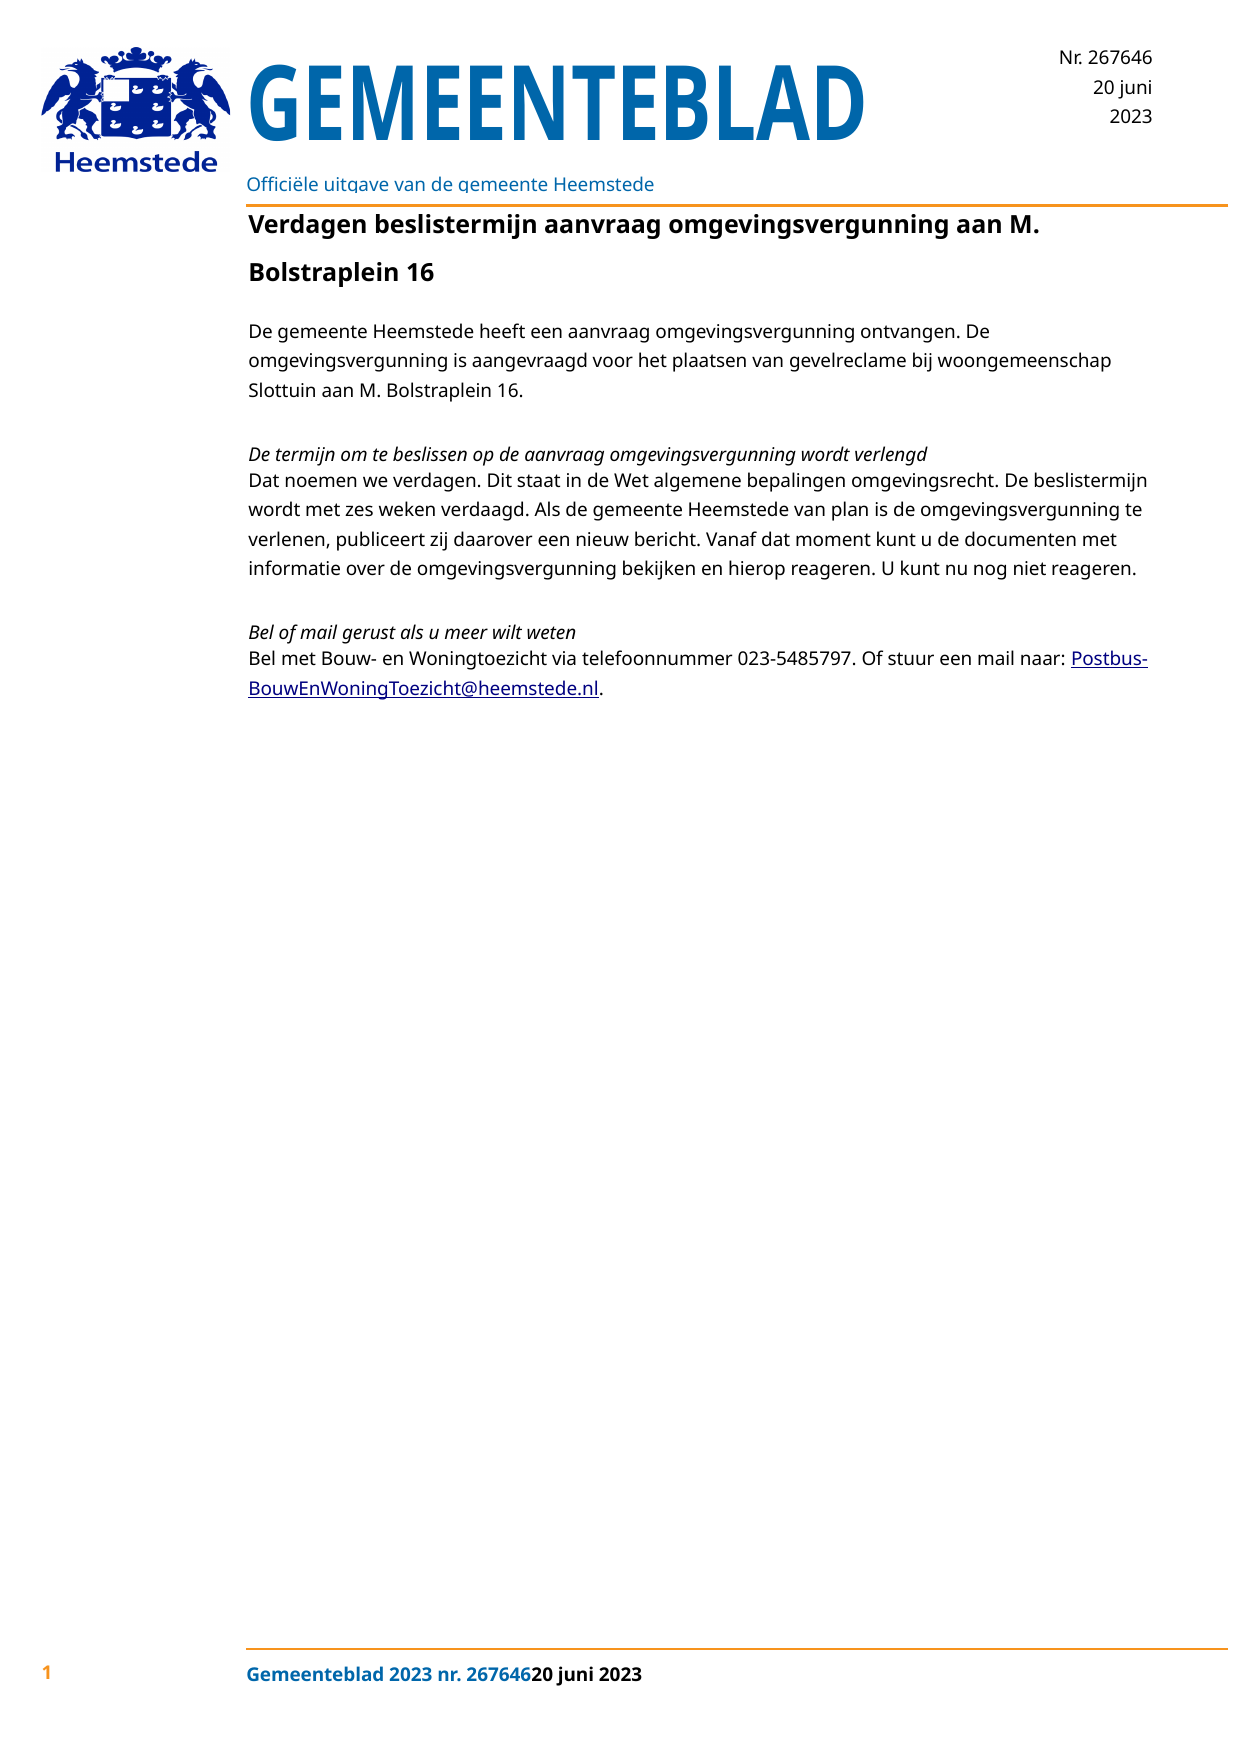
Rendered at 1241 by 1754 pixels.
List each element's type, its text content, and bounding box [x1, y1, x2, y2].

text Bel met Bouw- en Woningtoezicht via telefoonnummer 023-5485797. Of stuur een mail naar: Postbus-BouwEnWoningToezicht@heemstede.nl. [248, 645, 1152, 701]
text De gemeente Heemstede heeft een aanvraag omgevingsvergunning ontvangen. De omgevingsvergunning is aangevraagd voor het plaatsen van gevelreclame bij woongemeenschap Slottuin aan M. Bolstraplein 16. [248, 318, 1152, 403]
picture [41, 47, 231, 172]
text De termijn om te beslissen op de aanvraag omgevingsvergunning wordt verlengd [248, 441, 1152, 467]
text Verdagen beslistermijn aanvraag omgevingsvergunning aan M. Bolstraplein 16 [248, 207, 1152, 288]
text Bel of mail gerust als u meer wilt weten [248, 619, 1152, 645]
text Dat noemen we verdagen. Dit staat in de Wet algemene bepalingen omgevingsrecht. De beslistermijn wordt met zes weken verdaagd. Als de gemeente Heemstede van plan is de omgevingsvergunning te verlenen, publiceert zij daarover een nieuw bericht. Vanaf dat moment kunt u de documenten met informatie over de omgevingsvergunning bekijken en hierop reageren. U kunt nu nog niet reageren. [248, 467, 1152, 581]
